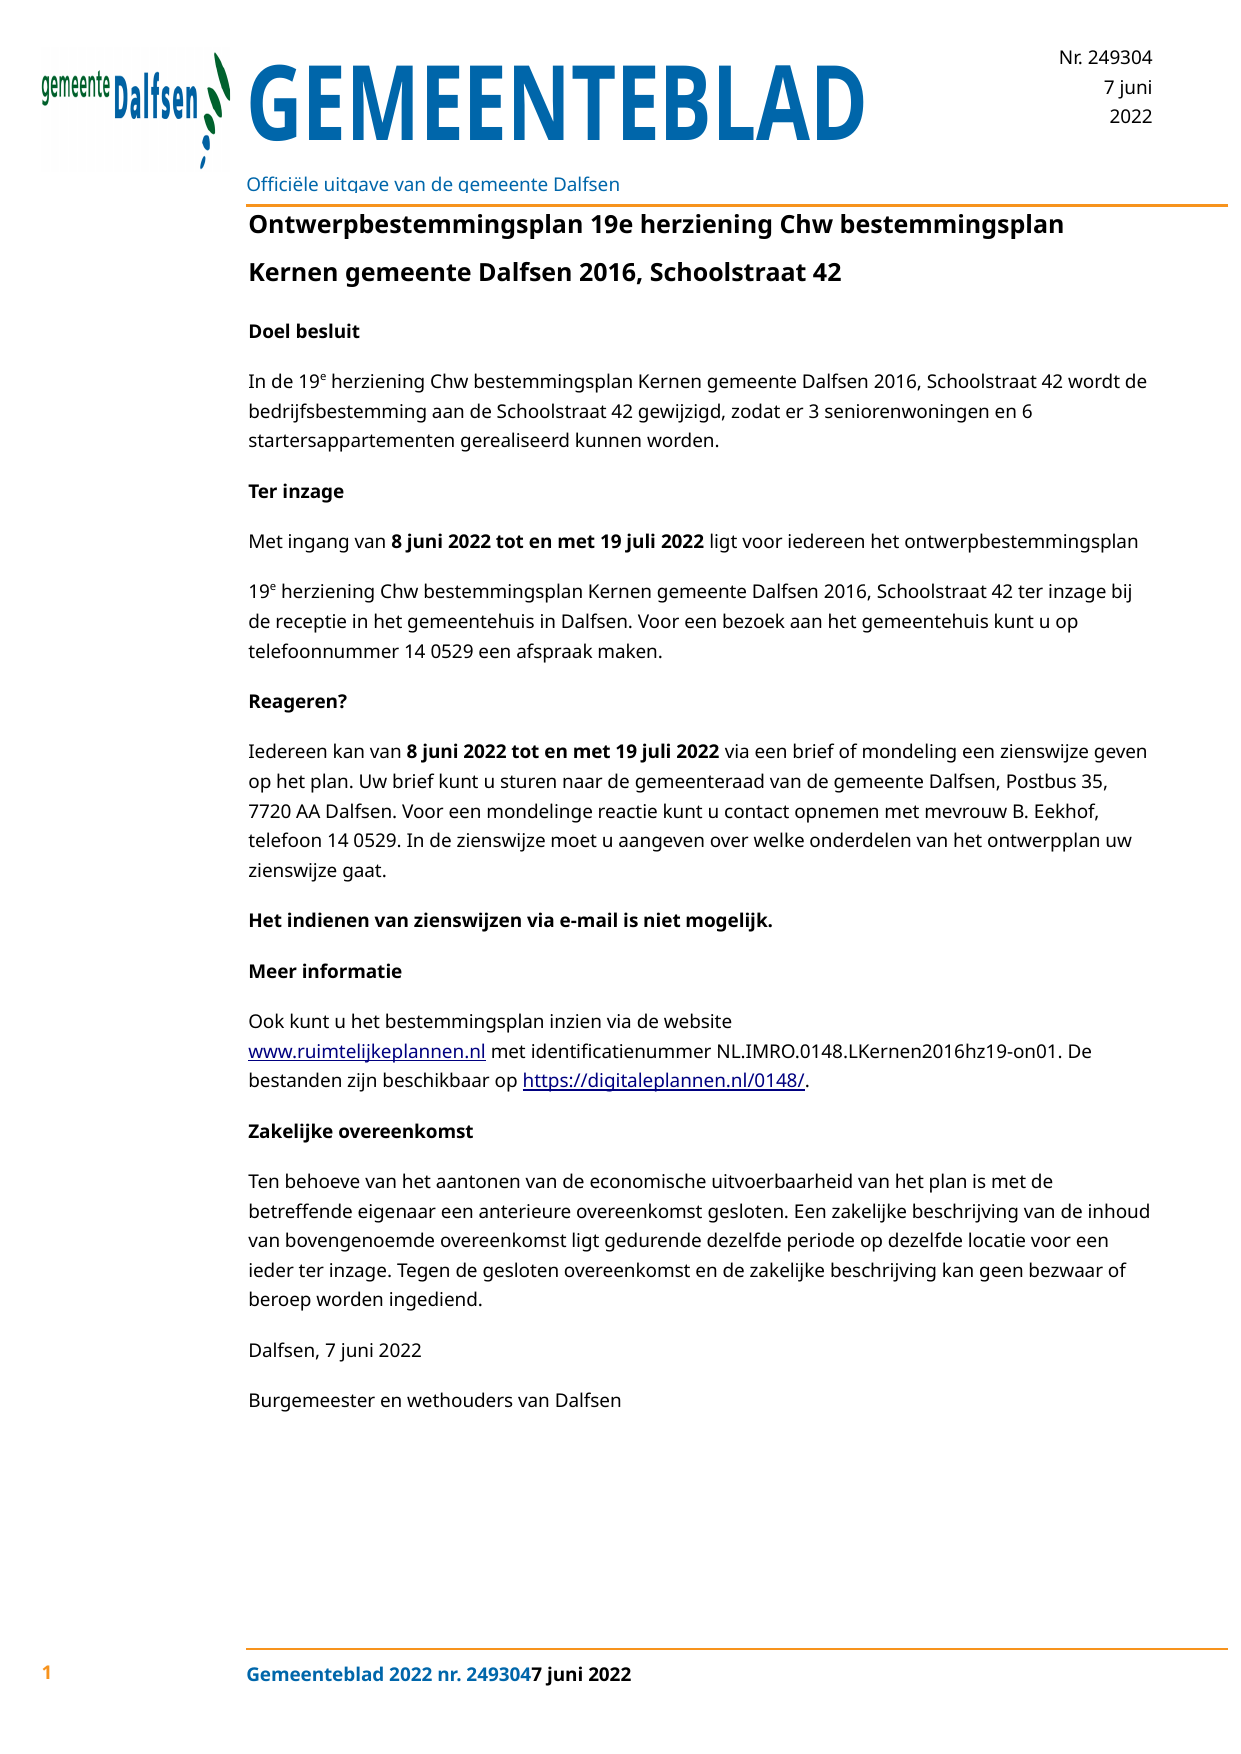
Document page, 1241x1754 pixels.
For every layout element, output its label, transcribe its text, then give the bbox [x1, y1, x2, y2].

text Ook kunt u het bestemmingsplan inzien via de website www.ruimtelijkeplannen.nl met identificatienummer NL.IMRO.0148.LKernen2016hz19-on01. De bestanden zijn beschikbaar op https://digitaleplannen.nl/0148/. [248, 1008, 1152, 1093]
text Het indienen van zienswijzen via e-mail is niet mogelijk. [248, 907, 1152, 933]
text In de 19e herziening Chw bestemmingsplan Kernen gemeente Dalfsen 2016, Schoolstraat 42 wordt de bedrijfsbestemming aan de Schoolstraat 42 gewijzigd, zodat er 3 seniorenwoningen en 6 startersappartementen gerealiseerd kunnen worden. [248, 368, 1152, 453]
text Ontwerpbestemmingsplan 19e herziening Chw bestemmingsplan Kernen gemeente Dalfsen 2016, Schoolstraat 42 [248, 207, 1152, 288]
text Ter inzage [248, 478, 1152, 504]
text Dalfsen, 7 juni 2022 [248, 1337, 1152, 1363]
text Met ingang van 8 juni 2022 tot en met 19 juli 2022 ligt voor iedereen het ontwerpbestemmingsplan [248, 528, 1152, 554]
text Meer informatie [248, 958, 1152, 984]
picture [41, 47, 231, 172]
text Iedereen kan van 8 juni 2022 tot en met 19 juli 2022 via een brief of mondeling een zienswijze geven op het plan. Uw brief kunt u sturen naar de gemeenteraad van de gemeente Dalfsen, Postbus 35, 7720 AA Dalfsen. Voor een mondelinge reactie kunt u contact opnemen met mevrouw B. Eekhof, telefoon 14 0529. In de zienswijze moet u aangeven over welke onderdelen van het ontwerpplan uw zienswijze gaat. [248, 739, 1152, 883]
text Reageren? [248, 688, 1152, 714]
text Burgemeester en wethouders van Dalfsen [248, 1387, 1152, 1413]
text Doel besluit [248, 318, 1152, 344]
text 19e herziening Chw bestemmingsplan Kernen gemeente Dalfsen 2016, Schoolstraat 42 ter inzage bij de receptie in het gemeentehuis in Dalfsen. Voor een bezoek aan het gemeentehuis kunt u op telefoonnummer 14 0529 een afspraak maken. [248, 579, 1152, 664]
text Ten behoeve van het aantonen van de economische uitvoerbaarheid van het plan is met de betreffende eigenaar een anterieure overeenkomst gesloten. Een zakelijke beschrijving van de inhoud van bovengenoemde overeenkomst ligt gedurende dezelfde periode op dezelfde locatie voor een ieder ter inzage. Tegen de gesloten overeenkomst en de zakelijke beschrijving kan geen bezwaar of beroep worden ingediend. [248, 1168, 1152, 1312]
text Zakelijke overeenkomst [248, 1118, 1152, 1144]
